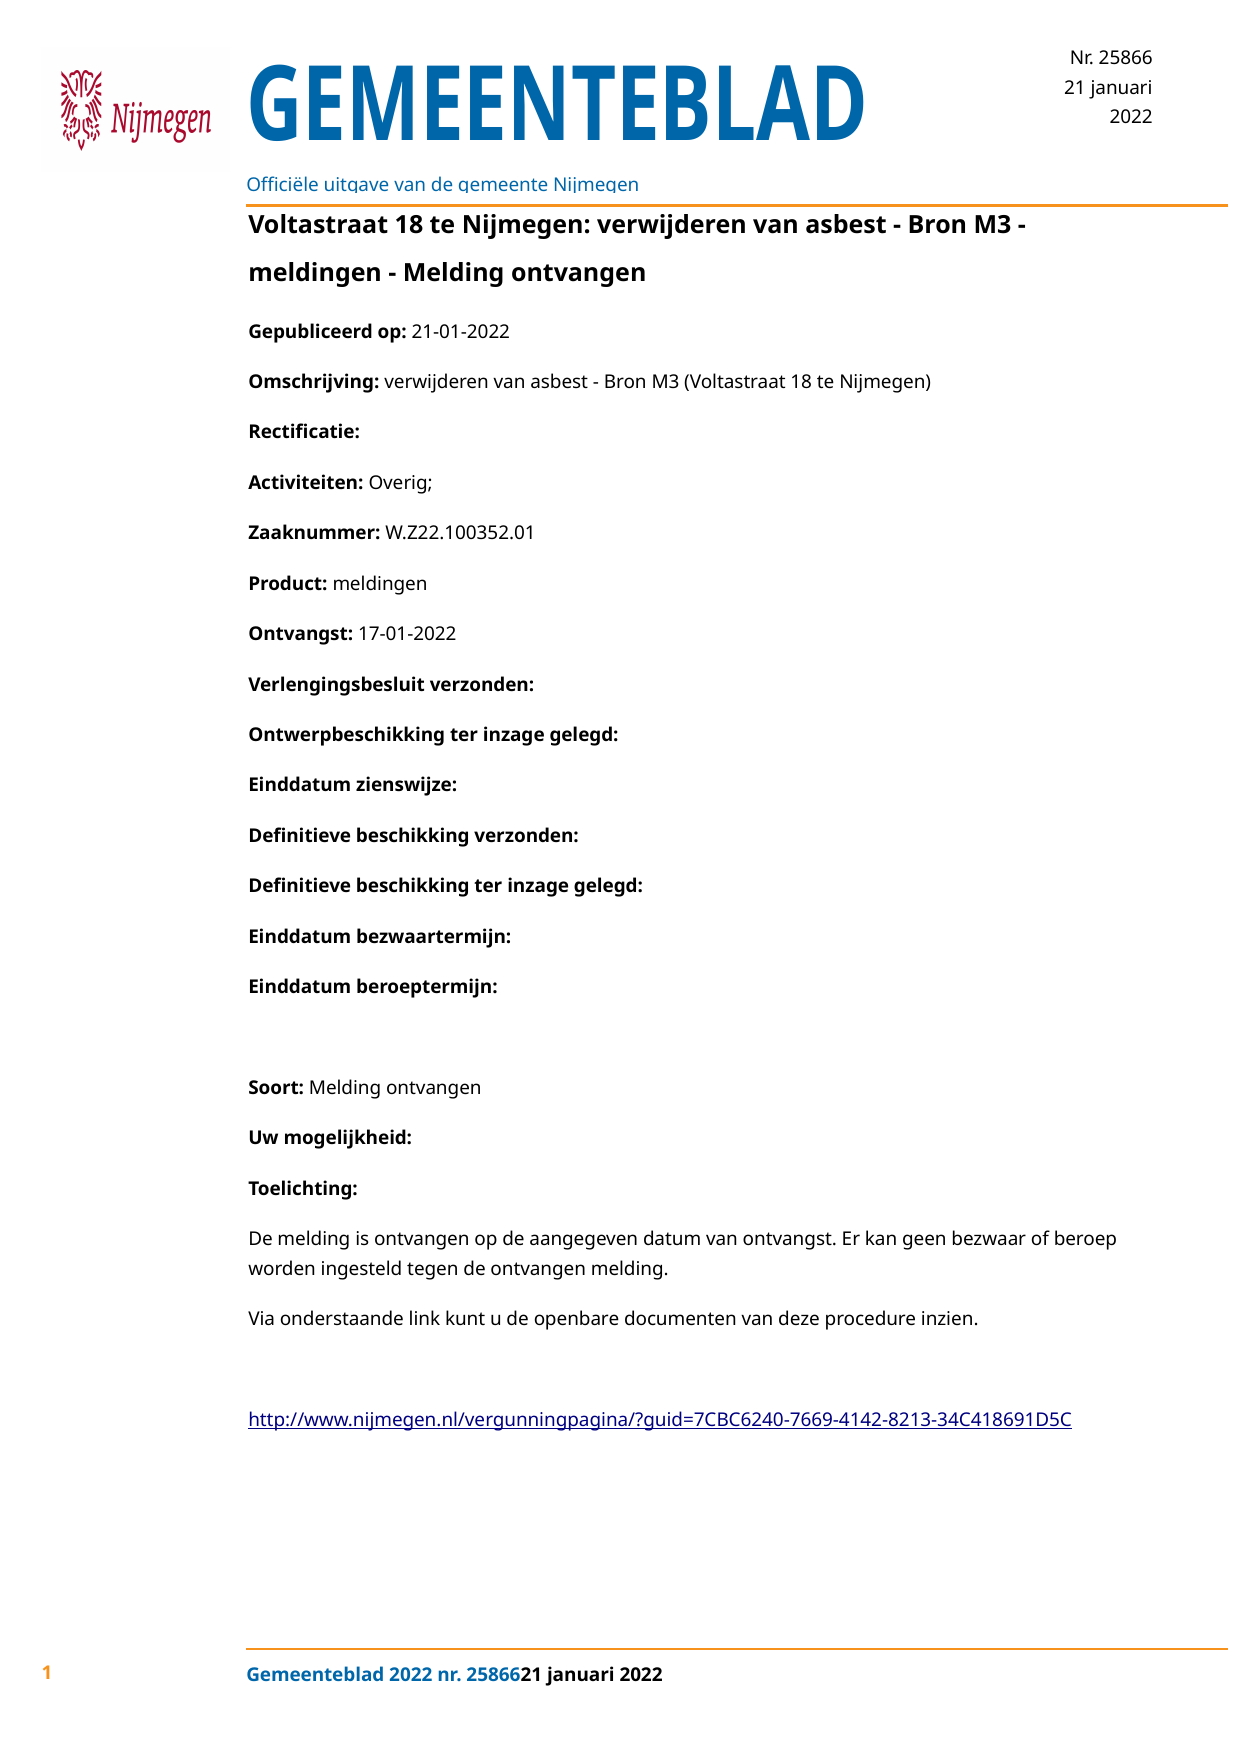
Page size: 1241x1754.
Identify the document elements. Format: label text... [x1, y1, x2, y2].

text Ontvangst: 17-01-2022 [248, 620, 1152, 646]
text Omschrijving: verwijderen van asbest - Bron M3 (Voltastraat 18 te Nijmegen) [248, 368, 1152, 394]
text Via onderstaande link kunt u de openbare documenten van deze procedure inzien. [248, 1305, 1152, 1331]
text Zaaknummer: W.Z22.100352.01 [248, 519, 1152, 545]
text Voltastraat 18 te Nijmegen: verwijderen van asbest - Bron M3 - meldingen - Melding ontvangen [248, 207, 1152, 288]
text Gepubliceerd op: 21-01-2022 [248, 318, 1152, 344]
text Einddatum bezwaartermijn: [248, 923, 1152, 949]
text Rectificatie: [248, 419, 1152, 444]
text Activiteiten: Overig; [248, 469, 1152, 495]
text Definitieve beschikking verzonden: [248, 822, 1152, 848]
text Toelichting: [248, 1175, 1152, 1201]
text Product: meldingen [248, 570, 1152, 596]
text Soort: Melding ontvangen [248, 1074, 1152, 1100]
text Einddatum beroeptermijn: [248, 973, 1152, 999]
text Ontwerpbeschikking ter inzage gelegd: [248, 721, 1152, 747]
text Uw mogelijkheid: [248, 1124, 1152, 1150]
picture [41, 47, 231, 172]
text De melding is ontvangen op de aangegeven datum van ontvangst. Er kan geen bezwaar of beroep worden ingesteld tegen de ontvangen melding. [248, 1225, 1152, 1281]
text Einddatum zienswijze: [248, 772, 1152, 797]
text http://www.nijmegen.nl/vergunningpagina/?guid=7CBC6240-7669-4142-8213-34C418691D5C [248, 1406, 1152, 1432]
text Verlengingsbesluit verzonden: [248, 671, 1152, 697]
text Definitieve beschikking ter inzage gelegd: [248, 872, 1152, 898]
